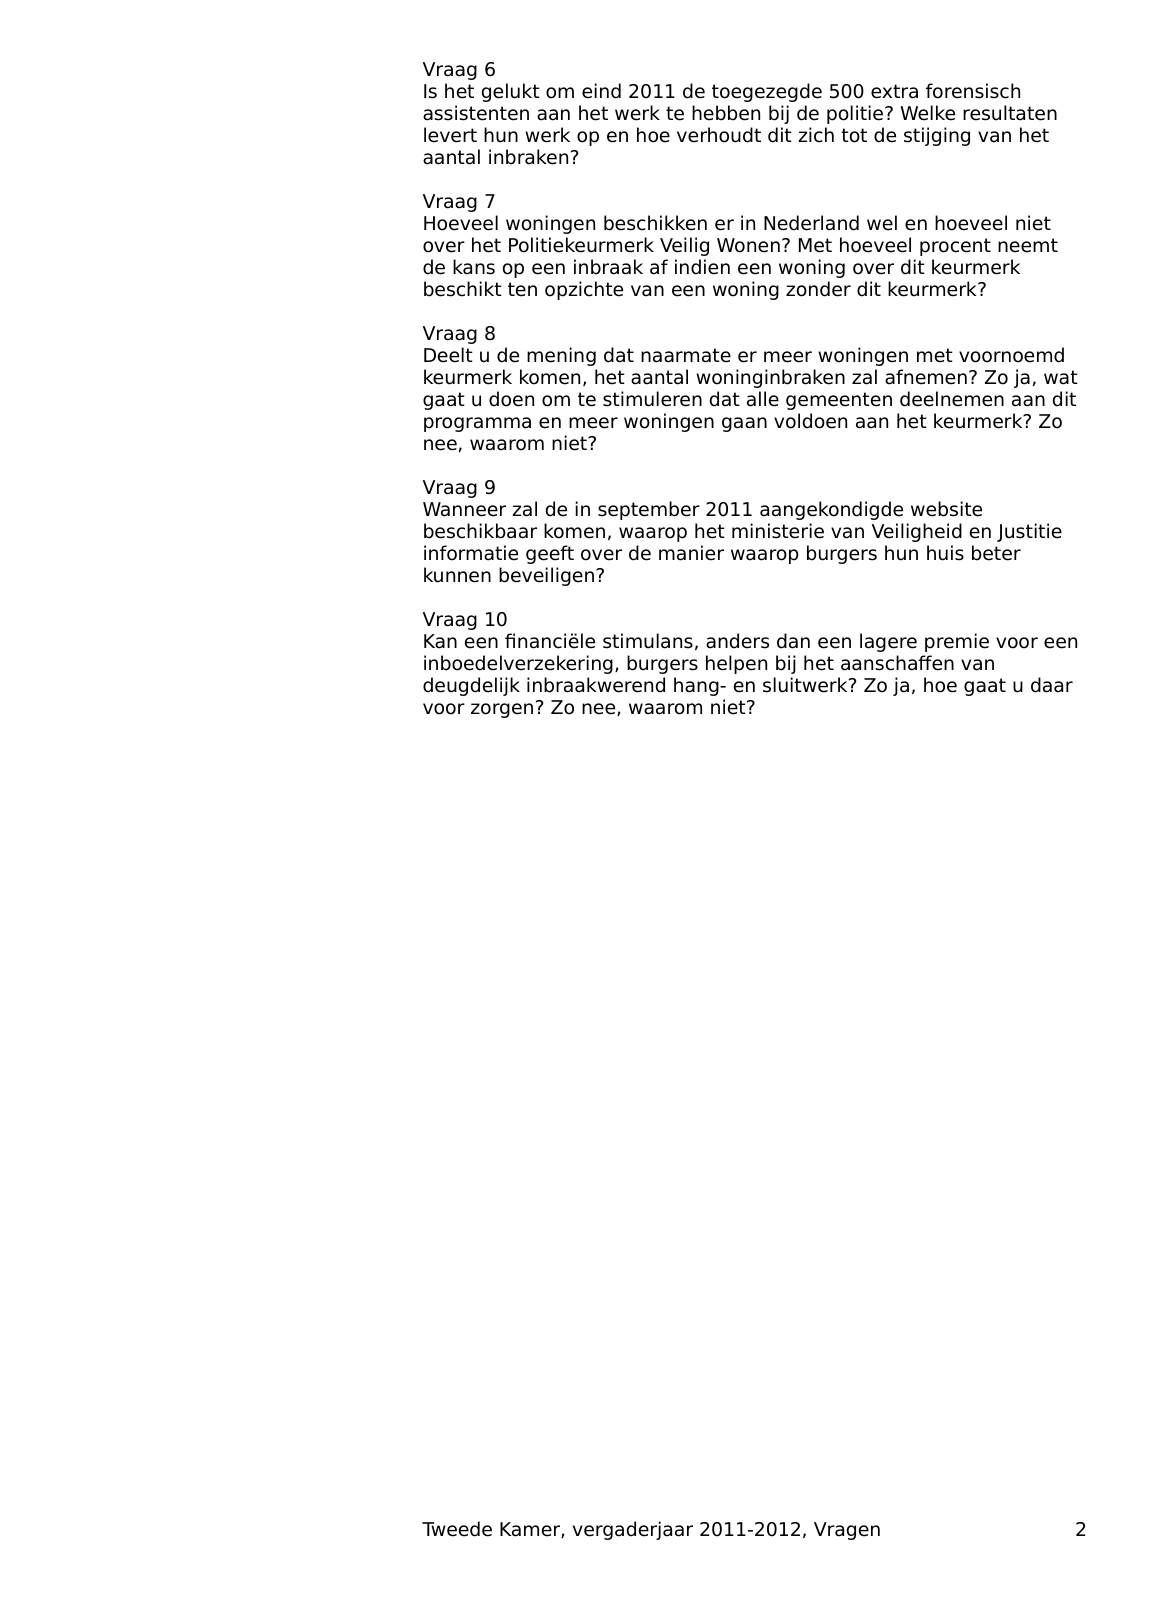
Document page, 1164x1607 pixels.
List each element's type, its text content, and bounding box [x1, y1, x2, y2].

text Vraag 6 [422, 59, 1087, 81]
text Kan een financiële stimulans, anders dan een lagere premie voor een inboedelverzekering, burgers helpen bij het aanschaffen van deugdelijk inbraakwerend hang- en sluitwerk? Zo ja, hoe gaat u daar voor zorgen? Zo nee, waarom niet? [422, 631, 1087, 719]
text Deelt u de mening dat naarmate er meer woningen met voornoemd keurmerk komen, het aantal woninginbraken zal afnemen? Zo ja, wat gaat u doen om te stimuleren dat alle gemeenten deelnemen aan dit programma en meer woningen gaan voldoen aan het keurmerk? Zo nee, waarom niet? [422, 345, 1087, 455]
text Vraag 9 [422, 477, 1087, 499]
text Hoeveel woningen beschikken er in Nederland wel en hoeveel niet over het Politiekeurmerk Veilig Wonen? Met hoeveel procent neemt de kans op een inbraak af indien een woning over dit keurmerk beschikt ten opzichte van een woning zonder dit keurmerk? [422, 213, 1087, 301]
text Wanneer zal de in september 2011 aangekondigde website beschikbaar komen, waarop het ministerie van Veiligheid en Justitie informatie geeft over de manier waarop burgers hun huis beter kunnen beveiligen? [422, 499, 1087, 587]
text Vraag 7 [422, 191, 1087, 213]
text Vraag 8 [422, 323, 1087, 345]
text Vraag 10 [422, 609, 1087, 631]
text Is het gelukt om eind 2011 de toegezegde 500 extra forensisch assistenten aan het werk te hebben bij de politie? Welke resultaten levert hun werk op en hoe verhoudt dit zich tot de stijging van het aantal inbraken? [422, 81, 1087, 169]
